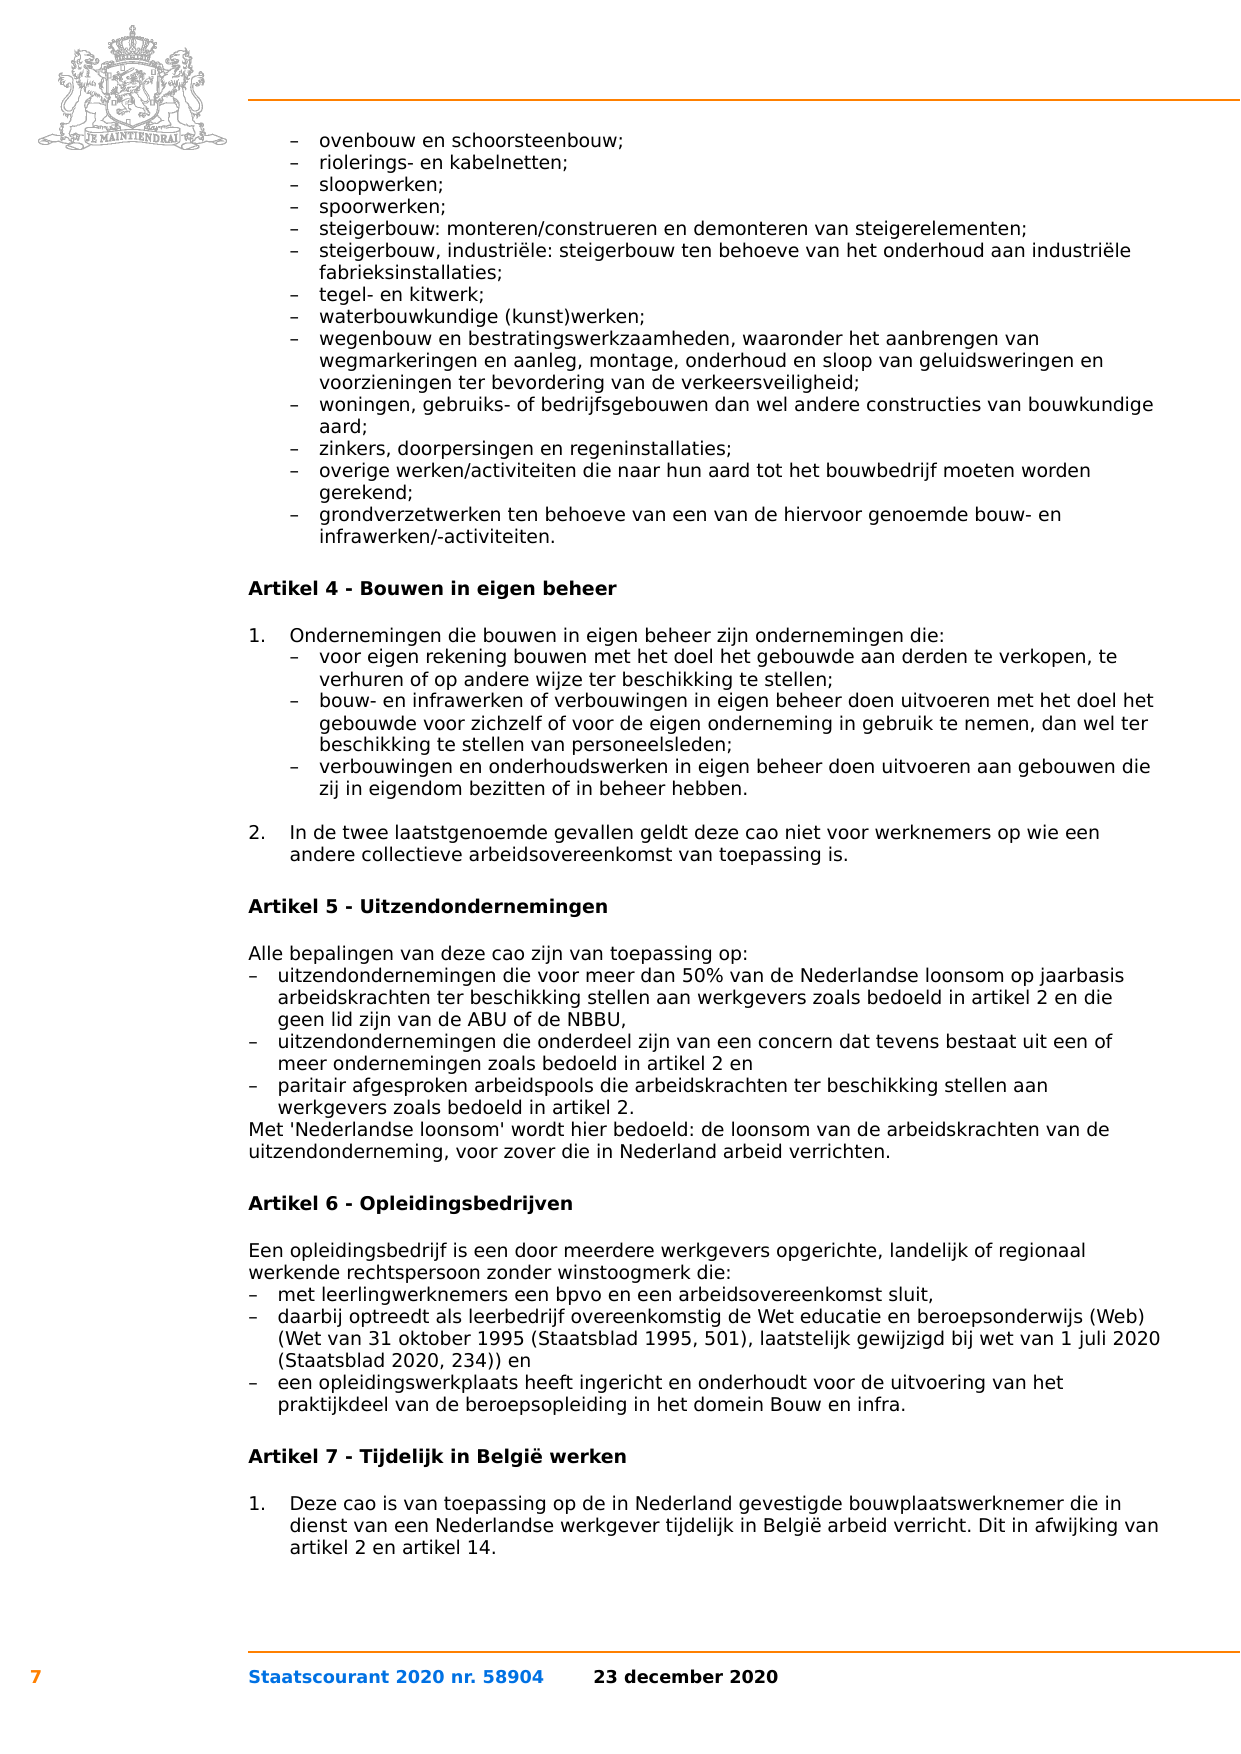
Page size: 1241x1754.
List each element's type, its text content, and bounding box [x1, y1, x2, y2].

text – voor eigen rekening bouwen met het doel het gebouwde aan derden te verkopen, te verhuren of op andere wijze ter beschikking te stellen; [289, 646, 1163, 690]
text 2. In de twee laatstgenoemde gevallen geldt deze cao niet voor werknemers op wie een andere collectieve arbeidsovereenkomst van toepassing is. [248, 822, 1163, 866]
subtitle Artikel 4 - Bouwen in eigen beheer [248, 577, 1163, 599]
text – overige werken/activiteiten die naar hun aard tot het bouwbedrijf moeten worden gerekend; [289, 459, 1163, 503]
text – wegenbouw en bestratingswerkzaamheden, waaronder het aanbrengen van wegmarkeringen en aanleg, montage, onderhoud en sloop van geluidsweringen en voorzieningen ter bevordering van de verkeersveiligheid; [289, 328, 1163, 394]
text Alle bepalingen van deze cao zijn van toepassing op: [248, 943, 1163, 965]
text Met 'Nederlandse loonsom' wordt hier bedoeld: de loonsom van de arbeidskrachten van de uitzendonderneming, voor zover die in Nederland arbeid verrichten. [248, 1119, 1163, 1163]
text – verbouwingen en onderhoudswerken in eigen beheer doen uitvoeren aan gebouwen die zij in eigendom bezitten of in beheer hebben. [289, 756, 1163, 800]
subtitle Artikel 5 - Uitzendondernemingen [248, 896, 1163, 918]
text – uitzendondernemingen die voor meer dan 50% van de Nederlandse loonsom op jaarbasis arbeidskrachten ter beschikking stellen aan werkgevers zoals bedoeld in artikel 2 en die geen lid zijn van de ABU of de NBBU, [248, 965, 1163, 1031]
text – sloopwerken; [289, 174, 1163, 196]
text – waterbouwkundige (kunst)werken; [289, 306, 1163, 328]
text – zinkers, doorpersingen en regeninstallaties; [289, 438, 1163, 459]
text – uitzendondernemingen die onderdeel zijn van een concern dat tevens bestaat uit een of meer ondernemingen zoals bedoeld in artikel 2 en [248, 1031, 1163, 1075]
text – steigerbouw: monteren/construeren en demonteren van steigerelementen; [289, 218, 1163, 240]
text Een opleidingsbedrijf is een door meerdere werkgevers opgerichte, landelijk of regionaal werkende rechtspersoon zonder winstoogmerk die: [248, 1240, 1163, 1284]
picture [38, 25, 227, 150]
text – daarbij optreedt als leerbedrijf overeenkomstig de Wet educatie en beroepsonderwijs (Web) (Wet van 31 oktober 1995 (Staatsblad 1995, 501), laatstelijk gewijzigd bij wet van 1 juli 2020 (Staatsblad 2020, 234)) en [248, 1306, 1163, 1372]
text – ovenbouw en schoorsteenbouw; [289, 130, 1163, 152]
text – paritair afgesproken arbeidspools die arbeidskrachten ter beschikking stellen aan werkgevers zoals bedoeld in artikel 2. [248, 1075, 1163, 1119]
text 1. Deze cao is van toepassing op de in Nederland gevestigde bouwplaatswerknemer die in dienst van een Nederlandse werkgever tijdelijk in België arbeid verricht. Dit in afwijking van artikel 2 en artikel 14. [248, 1493, 1163, 1559]
text 1. Ondernemingen die bouwen in eigen beheer zijn ondernemingen die: [248, 624, 1163, 646]
text – een opleidingswerkplaats heeft ingericht en onderhoudt voor de uitvoering van het praktijkdeel van de beroepsopleiding in het domein Bouw en infra. [248, 1372, 1163, 1416]
subtitle Artikel 6 - Opleidingsbedrijven [248, 1193, 1163, 1215]
text – bouw- en infrawerken of verbouwingen in eigen beheer doen uitvoeren met het doel het gebouwde voor zichzelf of voor de eigen onderneming in gebruik te nemen, dan wel ter beschikking te stellen van personeelsleden; [289, 690, 1163, 756]
subtitle Artikel 7 - Tijdelijk in België werken [248, 1446, 1163, 1468]
text – grondverzetwerken ten behoeve van een van de hiervoor genoemde bouw- en infrawerken/-activiteiten. [289, 503, 1163, 547]
text – tegel- en kitwerk; [289, 284, 1163, 306]
text – met leerlingwerknemers een bpvo en een arbeidsovereenkomst sluit, [248, 1284, 1163, 1306]
text – woningen, gebruiks- of bedrijfsgebouwen dan wel andere constructies van bouwkundige aard; [289, 394, 1163, 438]
text – riolerings- en kabelnetten; [289, 152, 1163, 174]
text – steigerbouw, industriële: steigerbouw ten behoeve van het onderhoud aan industriële fabrieksinstallaties; [289, 240, 1163, 284]
text – spoorwerken; [289, 196, 1163, 218]
